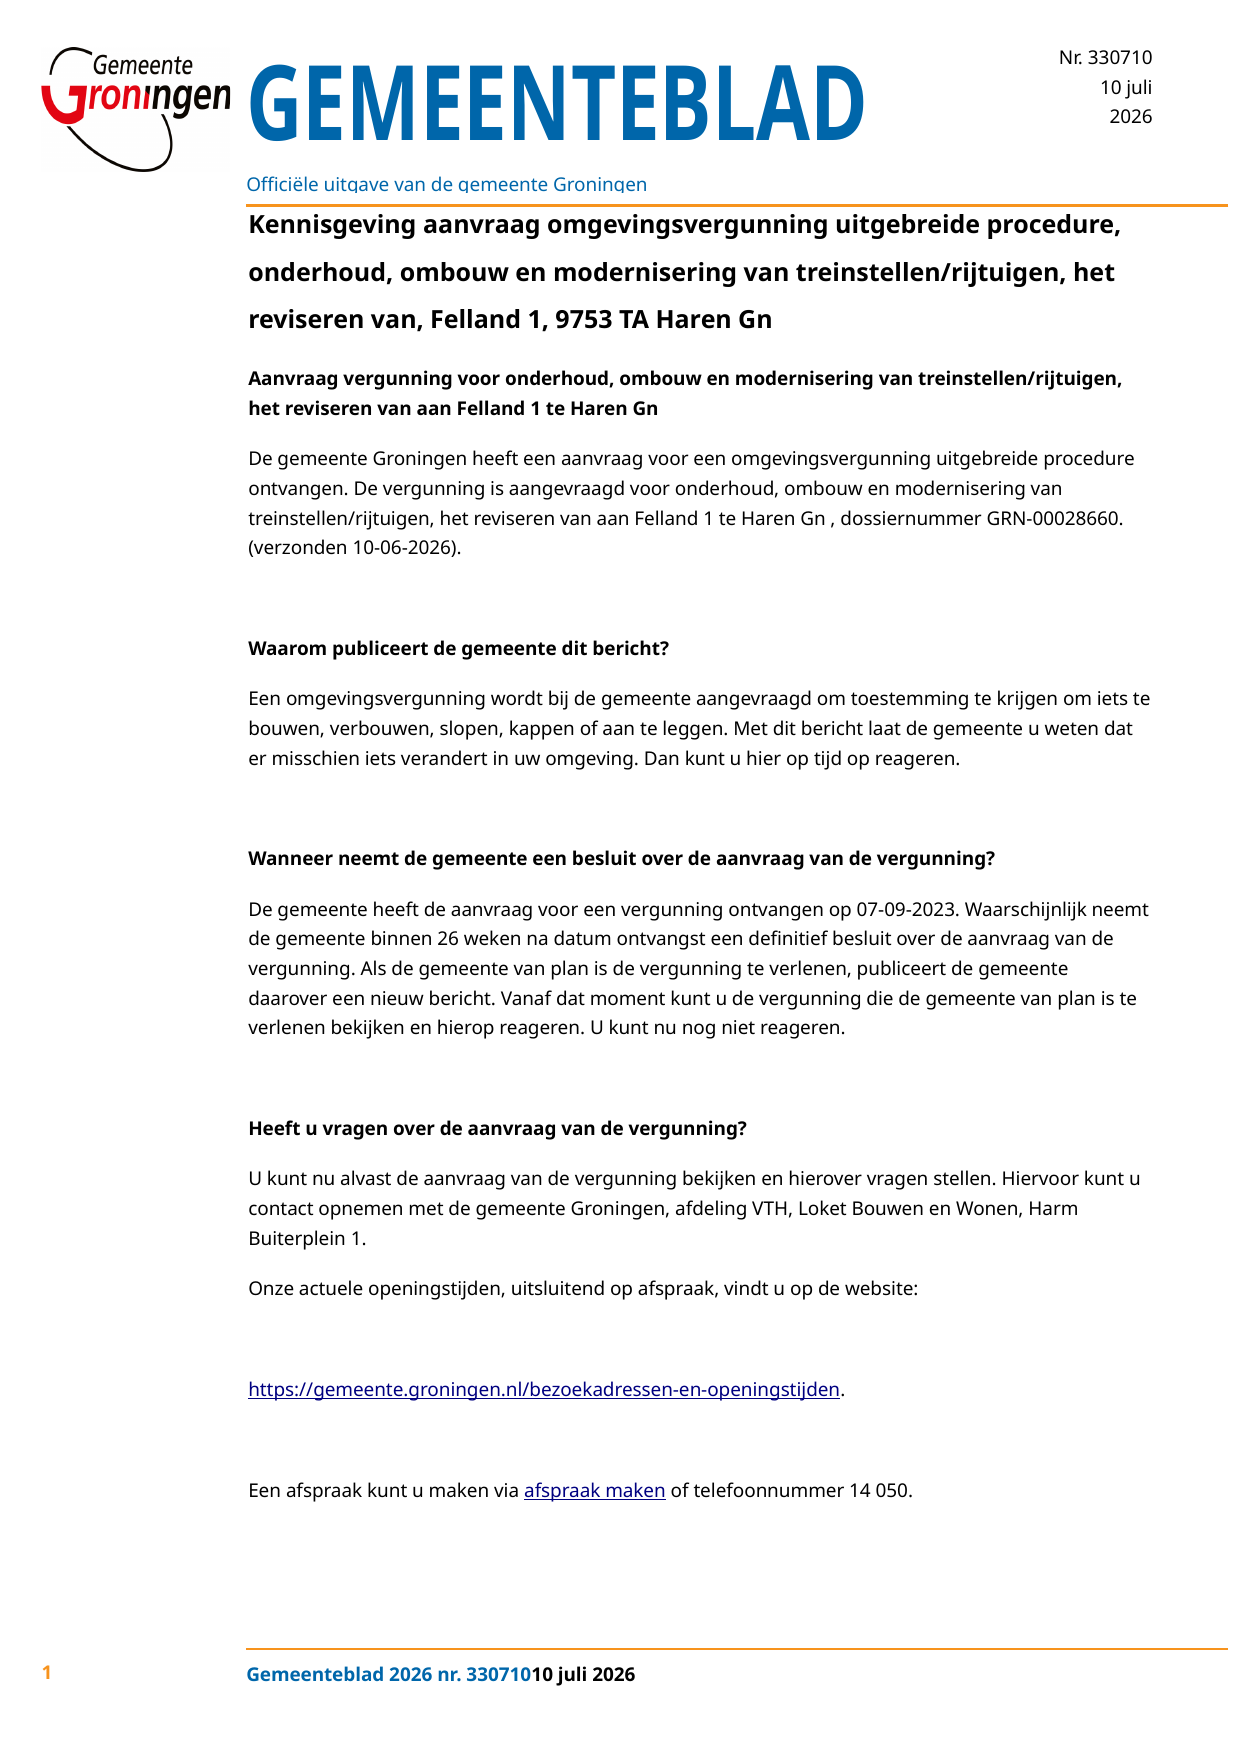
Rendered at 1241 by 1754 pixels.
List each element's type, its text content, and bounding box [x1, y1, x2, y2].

text Aanvraag vergunning voor onderhoud, ombouw en modernisering van treinstellen/rijtuigen, het reviseren van aan Felland 1 te Haren Gn [248, 366, 1152, 421]
text U kunt nu alvast de aanvraag van de vergunning bekijken en hierover vragen stellen. Hiervoor kunt u contact opnemen met de gemeente Groningen, afdeling VTH, Loket Bouwen en Wonen, Harm Buiterplein 1. [248, 1166, 1152, 1250]
text Onze actuele openingstijden, uitsluitend op afspraak, vindt u op de website: [248, 1275, 1152, 1301]
text De gemeente Groningen heeft een aanvraag voor een omgevingsvergunning uitgebreide procedure ontvangen. De vergunning is aangevraagd voor onderhoud, ombouw en modernisering van treinstellen/rijtuigen, het reviseren van aan Felland 1 te Haren Gn , dossiernummer GRN-00028660. (verzonden 10-06-2026). [248, 446, 1152, 560]
text De gemeente heeft de aanvraag voor een vergunning ontvangen op 07-09-2023. Waarschijnlijk neemt de gemeente binnen 26 weken na datum ontvangst een definitief besluit over de aanvraag van de vergunning. Als de gemeente van plan is de vergunning te verlenen, publiceert de gemeente daarover een nieuw bericht. Vanaf dat moment kunt u de vergunning die de gemeente van plan is te verlenen bekijken en hierop reageren. U kunt nu nog niet reageren. [248, 896, 1152, 1040]
text Een omgevingsvergunning wordt bij de gemeente aangevraagd om toestemming te krijgen om iets te bouwen, verbouwen, slopen, kappen of aan te leggen. Met dit bericht laat de gemeente u weten dat er misschien iets verandert in uw omgeving. Dan kunt u hier op tijd op reageren. [248, 686, 1152, 770]
picture [41, 47, 231, 172]
text https://gemeente.groningen.nl/bezoekadressen-en-openingstijden. [248, 1376, 1152, 1402]
text Waarom publiceert de gemeente dit bericht? [248, 635, 1152, 661]
text Een afspraak kunt u maken via afspraak maken of telefoonnummer 14 050. [248, 1477, 1152, 1502]
text Heeft u vragen over de aanvraag van de vergunning? [248, 1115, 1152, 1141]
text Wanneer neemt de gemeente een besluit over de aanvraag van de vergunning? [248, 846, 1152, 871]
text Kennisgeving aanvraag omgevingsvergunning uitgebreide procedure, onderhoud, ombouw en modernisering van treinstellen/rijtuigen, het reviseren van, Felland 1, 9753 TA Haren Gn [248, 207, 1152, 336]
